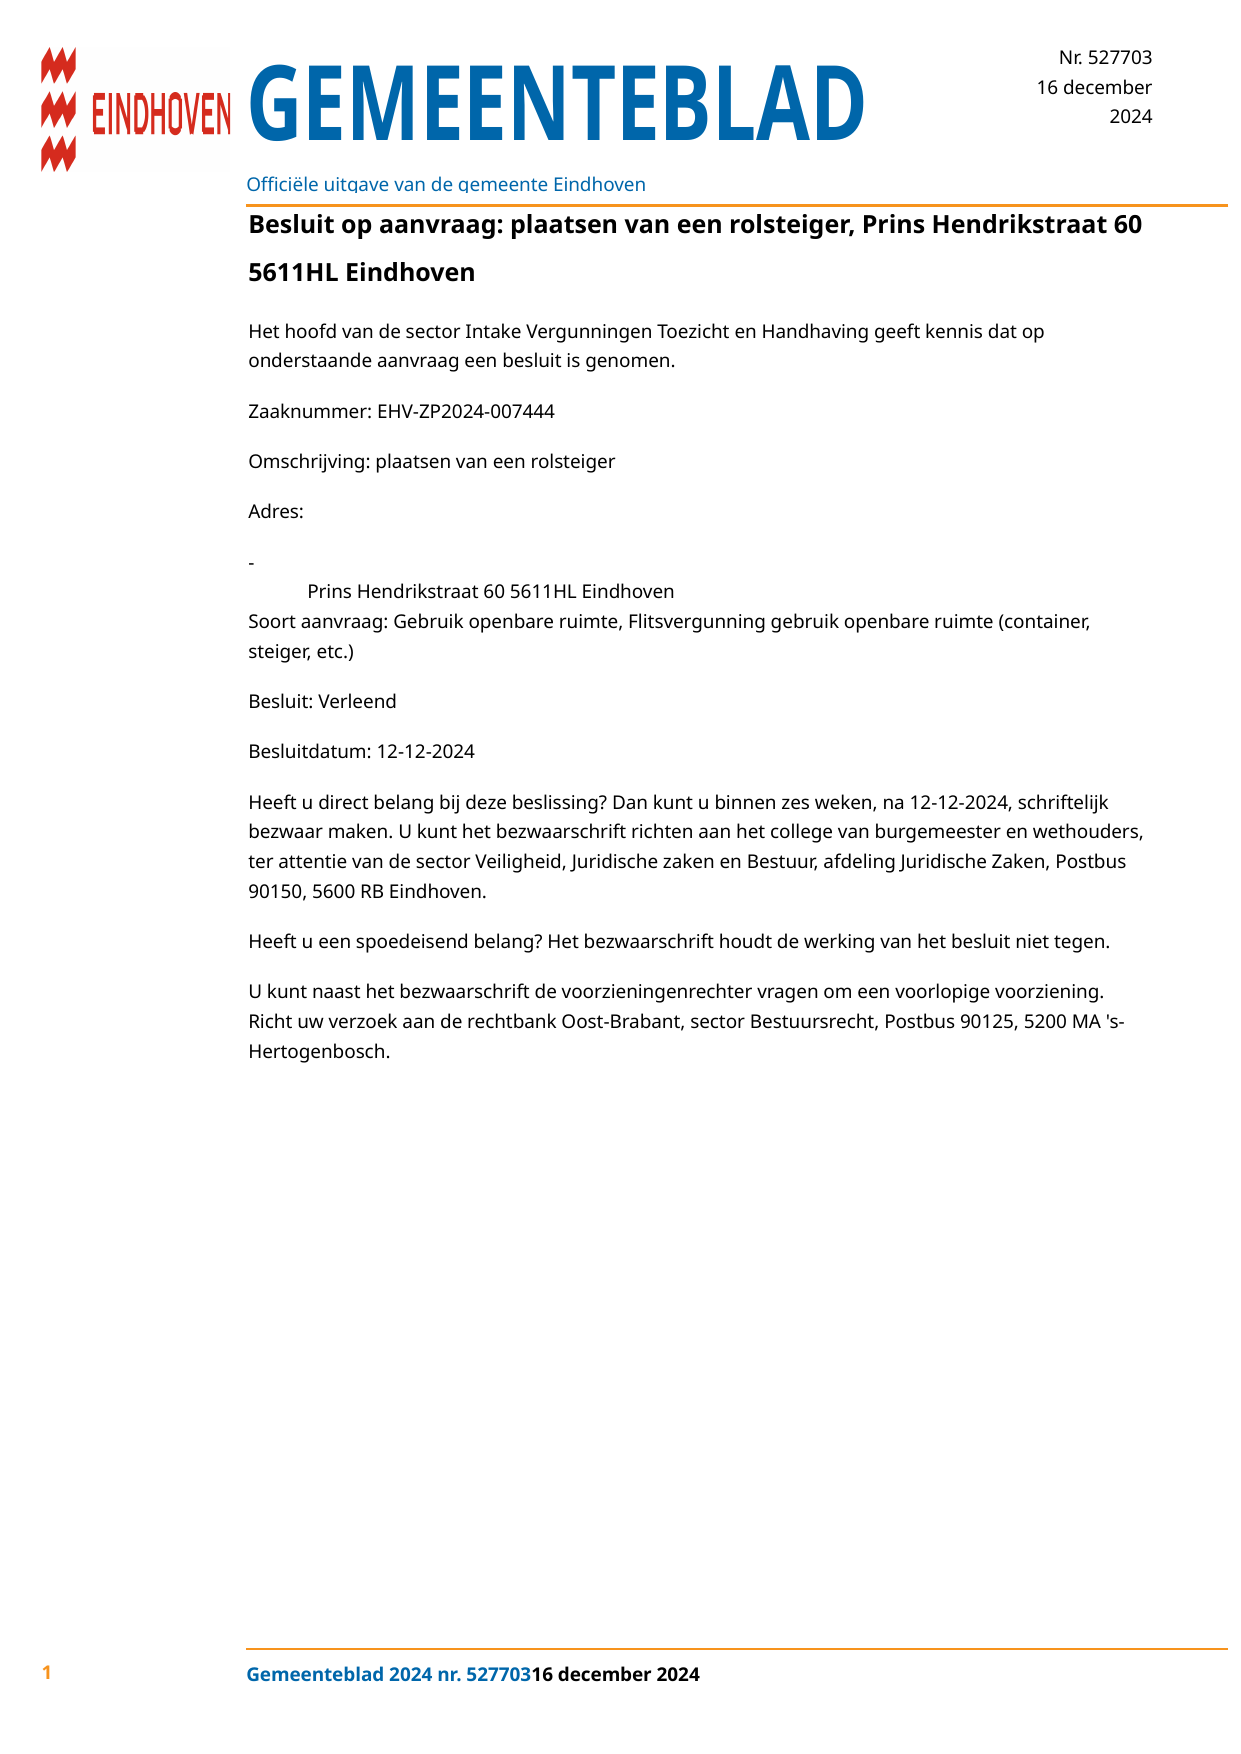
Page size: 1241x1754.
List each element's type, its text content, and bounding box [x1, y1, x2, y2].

text U kunt naast het bezwaarschrift de voorzieningenrechter vragen om een voorlopige voorziening. Richt uw verzoek aan de rechtbank Oost-Brabant, sector Bestuursrecht, Postbus 90125, 5200 MA 's-Hertogenbosch. [248, 979, 1152, 1064]
text Besluitdatum: 12-12-2024 [248, 739, 1152, 764]
text Besluit: Verleend [248, 688, 1152, 714]
text Besluit op aanvraag: plaatsen van een rolsteiger, Prins Hendrikstraat 60 5611HL Eindhoven [248, 207, 1152, 288]
picture [41, 47, 231, 172]
text Omschrijving: plaatsen van een rolsteiger [248, 448, 1152, 474]
text Zaaknummer: EHV-ZP2024-007444 [248, 398, 1152, 424]
list Prins Hendrikstraat 60 5611HL Eindhoven [248, 579, 1152, 604]
text Het hoofd van de sector Intake Vergunningen Toezicht en Handhaving geeft kennis dat op onderstaande aanvraag een besluit is genomen. [248, 318, 1152, 373]
text Adres: [248, 499, 1152, 524]
text Soort aanvraag: Gebruik openbare ruimte, Flitsvergunning gebruik openbare ruimte (container, steiger, etc.) [248, 608, 1152, 664]
text Heeft u een spoedeisend belang? Het bezwaarschrift houdt de werking van het besluit niet tegen. [248, 928, 1152, 954]
text Heeft u direct belang bij deze beslissing? Dan kunt u binnen zes weken, na 12-12-2024, schriftelijk bezwaar maken. U kunt het bezwaarschrift richten aan het college van burgemeester en wethouders, ter attentie van de sector Veiligheid, Juridische zaken en Bestuur, afdeling Juridische Zaken, Postbus 90150, 5600 RB Eindhoven. [248, 789, 1152, 904]
